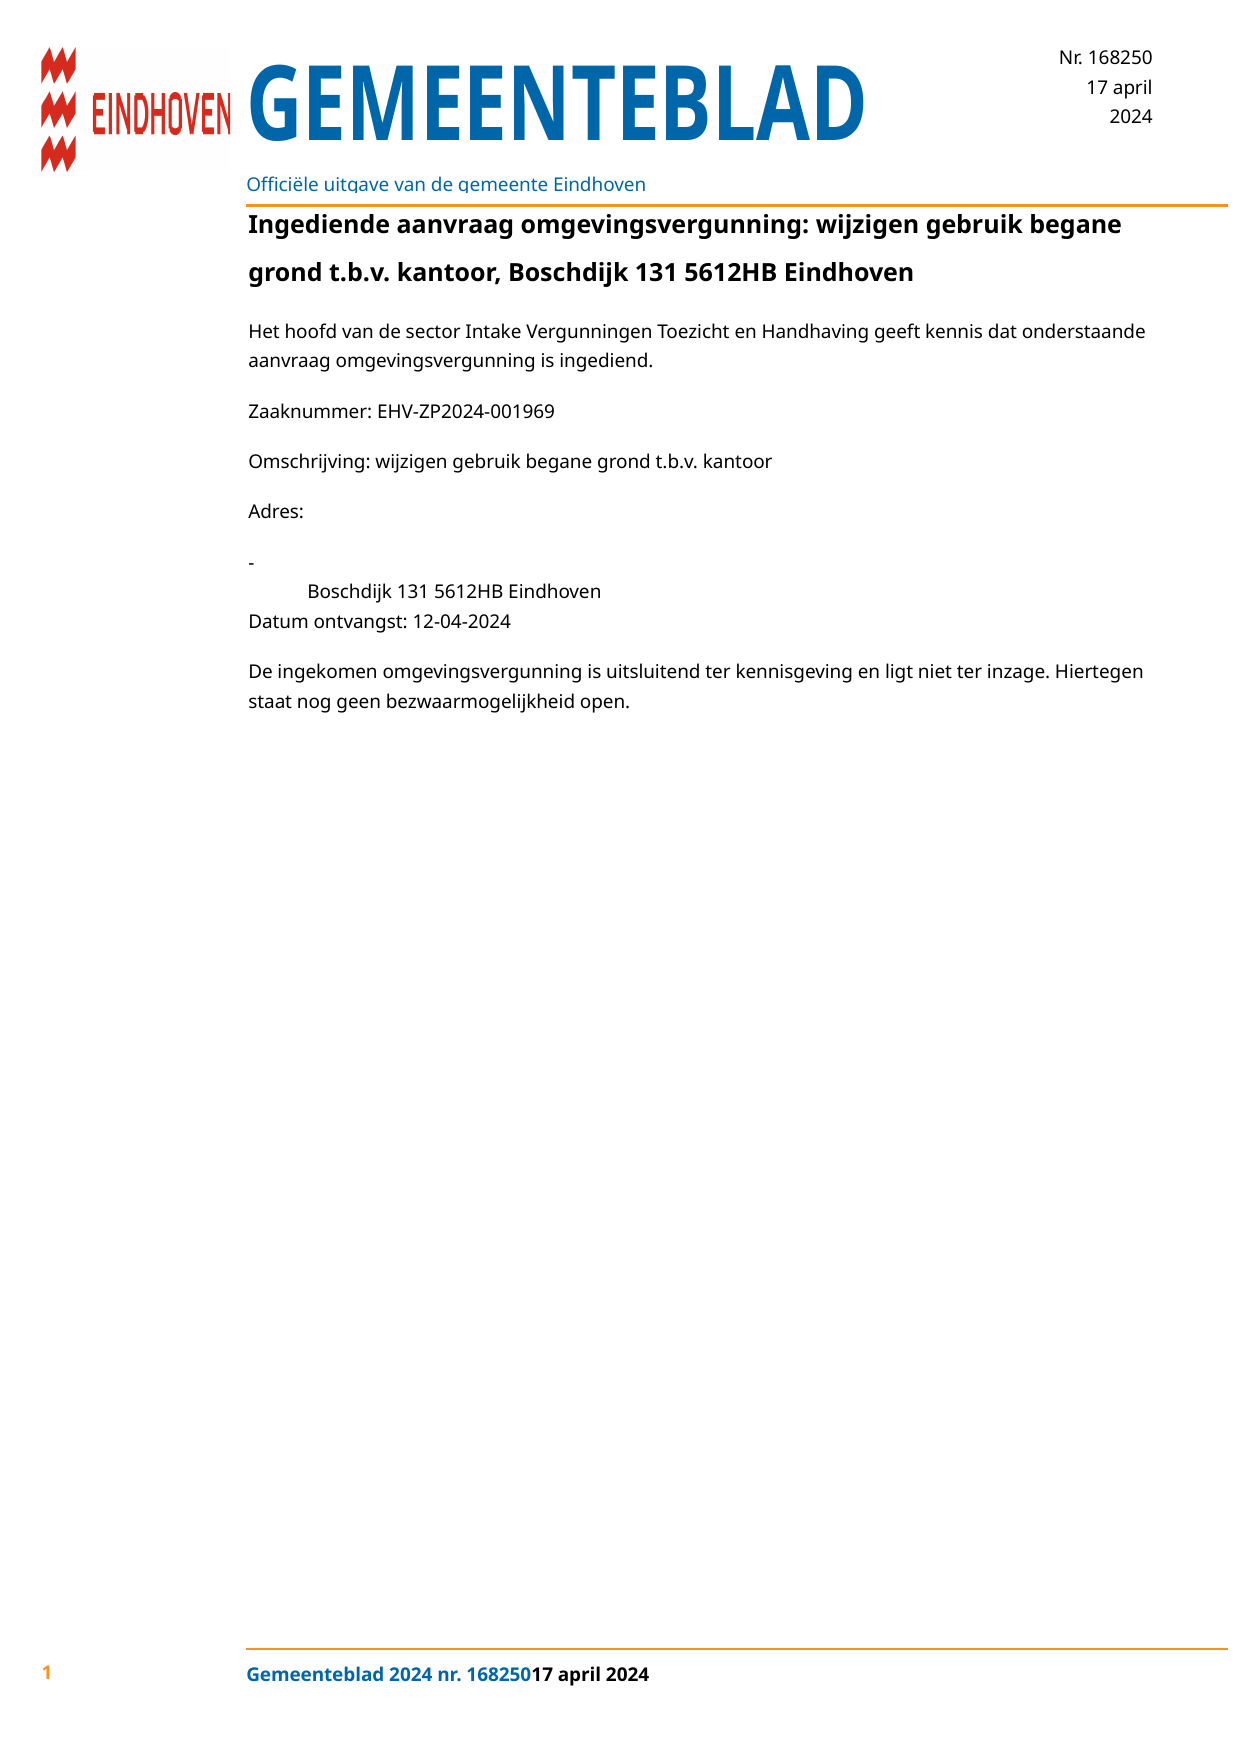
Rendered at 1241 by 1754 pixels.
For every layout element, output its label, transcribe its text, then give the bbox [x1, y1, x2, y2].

picture [41, 47, 231, 172]
text Het hoofd van de sector Intake Vergunningen Toezicht en Handhaving geeft kennis dat onderstaande aanvraag omgevingsvergunning is ingediend. [248, 318, 1152, 373]
text Adres: [248, 499, 1152, 524]
list Boschdijk 131 5612HB Eindhoven [248, 579, 1152, 604]
text De ingekomen omgevingsvergunning is uitsluitend ter kennisgeving en ligt niet ter inzage. Hiertegen staat nog geen bezwaarmogelijkheid open. [248, 659, 1152, 714]
text Ingediende aanvraag omgevingsvergunning: wijzigen gebruik begane grond t.b.v. kantoor, Boschdijk 131 5612HB Eindhoven [248, 207, 1152, 288]
text Zaaknummer: EHV-ZP2024-001969 [248, 398, 1152, 424]
text Omschrijving: wijzigen gebruik begane grond t.b.v. kantoor [248, 448, 1152, 474]
text Datum ontvangst: 12-04-2024 [248, 608, 1152, 634]
